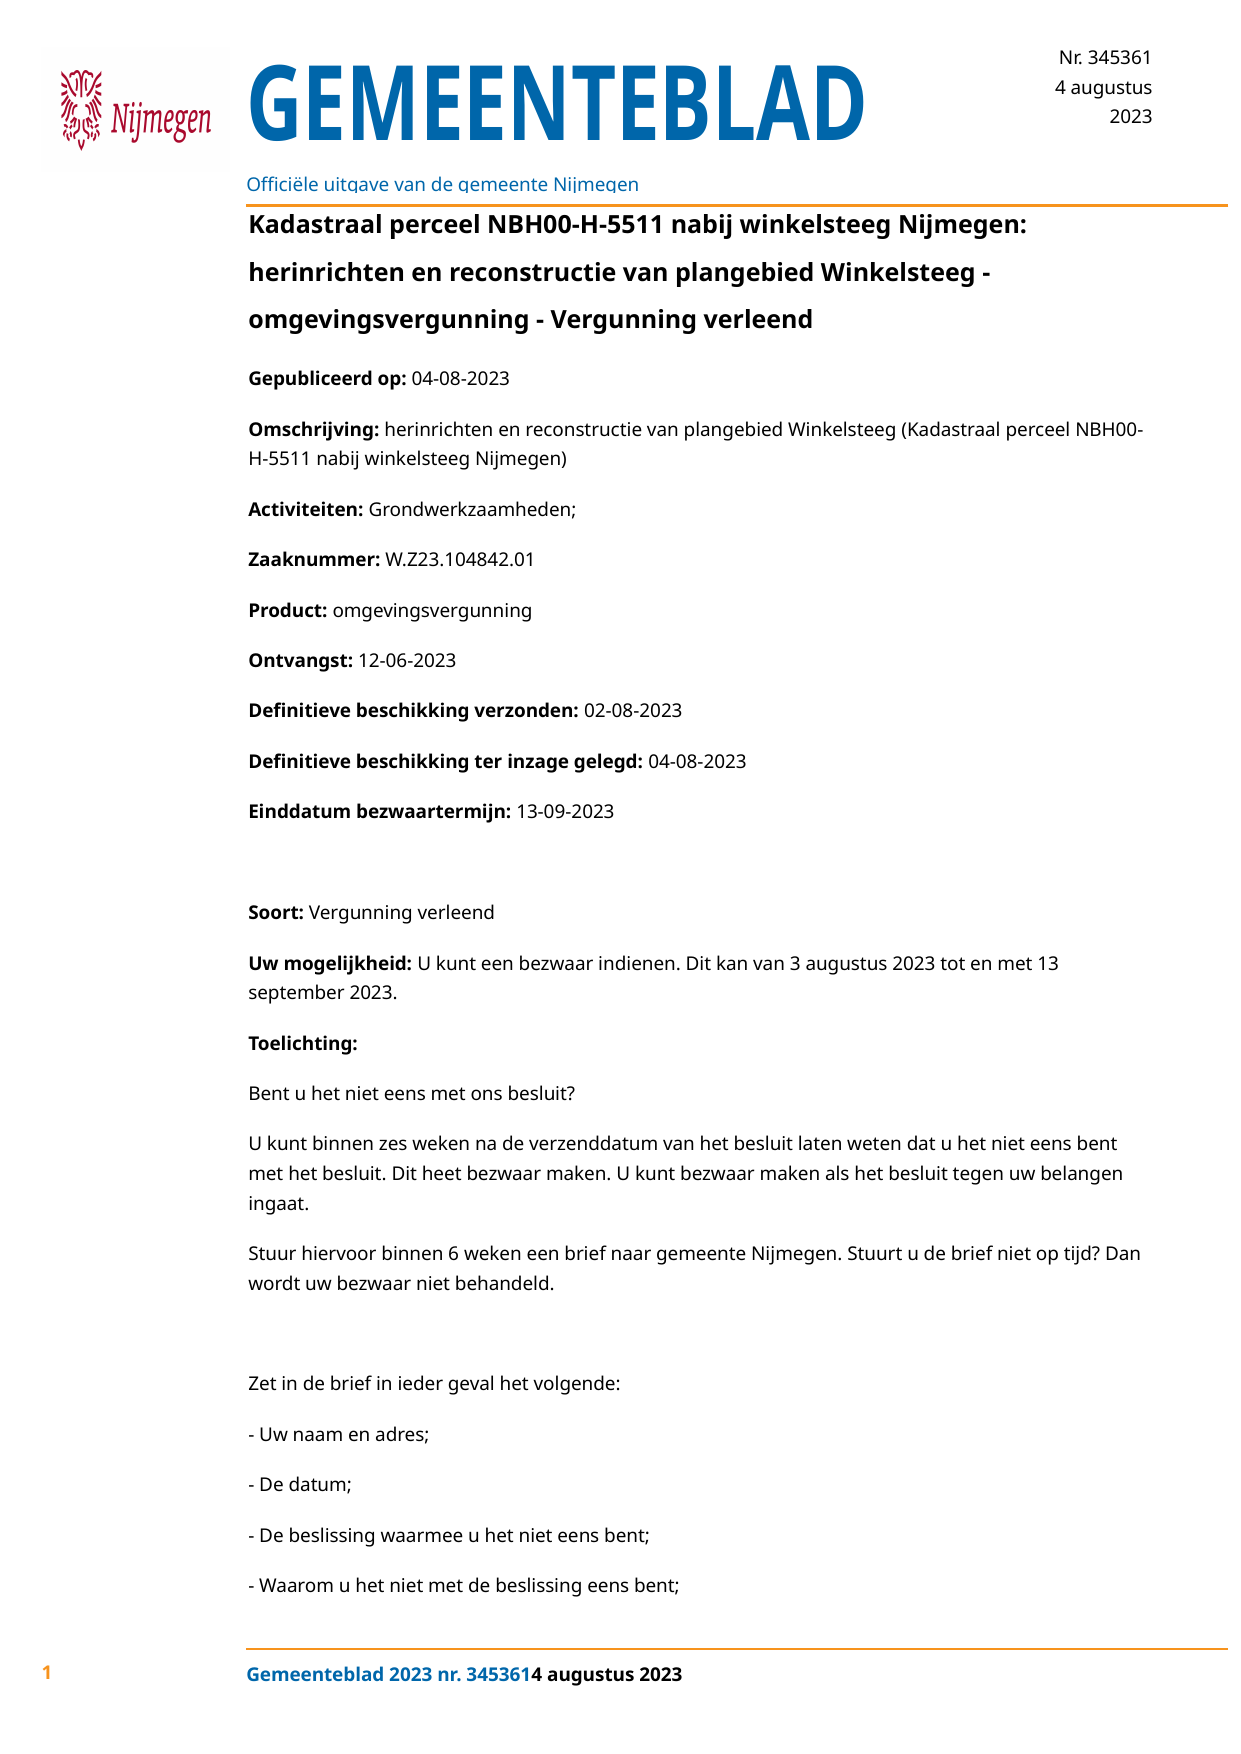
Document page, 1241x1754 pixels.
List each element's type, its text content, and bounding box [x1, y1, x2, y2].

text Uw mogelijkheid: U kunt een bezwaar indienen. Dit kan van 3 augustus 2023 tot en met 13 september 2023. [248, 950, 1152, 1005]
text Soort: Vergunning verleend [248, 899, 1152, 925]
text Zaaknummer: W.Z23.104842.01 [248, 546, 1152, 572]
text Product: omgevingsvergunning [248, 597, 1152, 622]
text Activiteiten: Grondwerkzaamheden; [248, 496, 1152, 522]
text - De datum; [248, 1471, 1152, 1497]
text - Waarom u het niet met de beslissing eens bent; [248, 1572, 1152, 1598]
text - De beslissing waarmee u het niet eens bent; [248, 1522, 1152, 1547]
text - Uw naam en adres; [248, 1421, 1152, 1447]
text Omschrijving: herinrichten en reconstructie van plangebied Winkelsteeg (Kadastraal perceel NBH00-H-5511 nabij winkelsteeg Nijmegen) [248, 416, 1152, 471]
picture [41, 47, 231, 172]
text U kunt binnen zes weken na de verzenddatum van het besluit laten weten dat u het niet eens bent met het besluit. Dit heet bezwaar maken. U kunt bezwaar maken als het besluit tegen uw belangen ingaat. [248, 1131, 1152, 1215]
text Kadastraal perceel NBH00-H-5511 nabij winkelsteeg Nijmegen: herinrichten en reconstructie van plangebied Winkelsteeg - omgevingsvergunning - Vergunning verleend [248, 207, 1152, 336]
text Definitieve beschikking verzonden: 02-08-2023 [248, 698, 1152, 723]
text Ontvangst: 12-06-2023 [248, 647, 1152, 673]
text Einddatum bezwaartermijn: 13-09-2023 [248, 798, 1152, 824]
text Zet in de brief in ieder geval het volgende: [248, 1371, 1152, 1396]
text Stuur hiervoor binnen 6 weken een brief naar gemeente Nijmegen. Stuurt u de brief niet op tijd? Dan wordt uw bezwaar niet behandeld. [248, 1240, 1152, 1295]
text Definitieve beschikking ter inzage gelegd: 04-08-2023 [248, 748, 1152, 774]
text Bent u het niet eens met ons besluit? [248, 1080, 1152, 1106]
text Gepubliceerd op: 04-08-2023 [248, 366, 1152, 391]
text Toelichting: [248, 1030, 1152, 1055]
